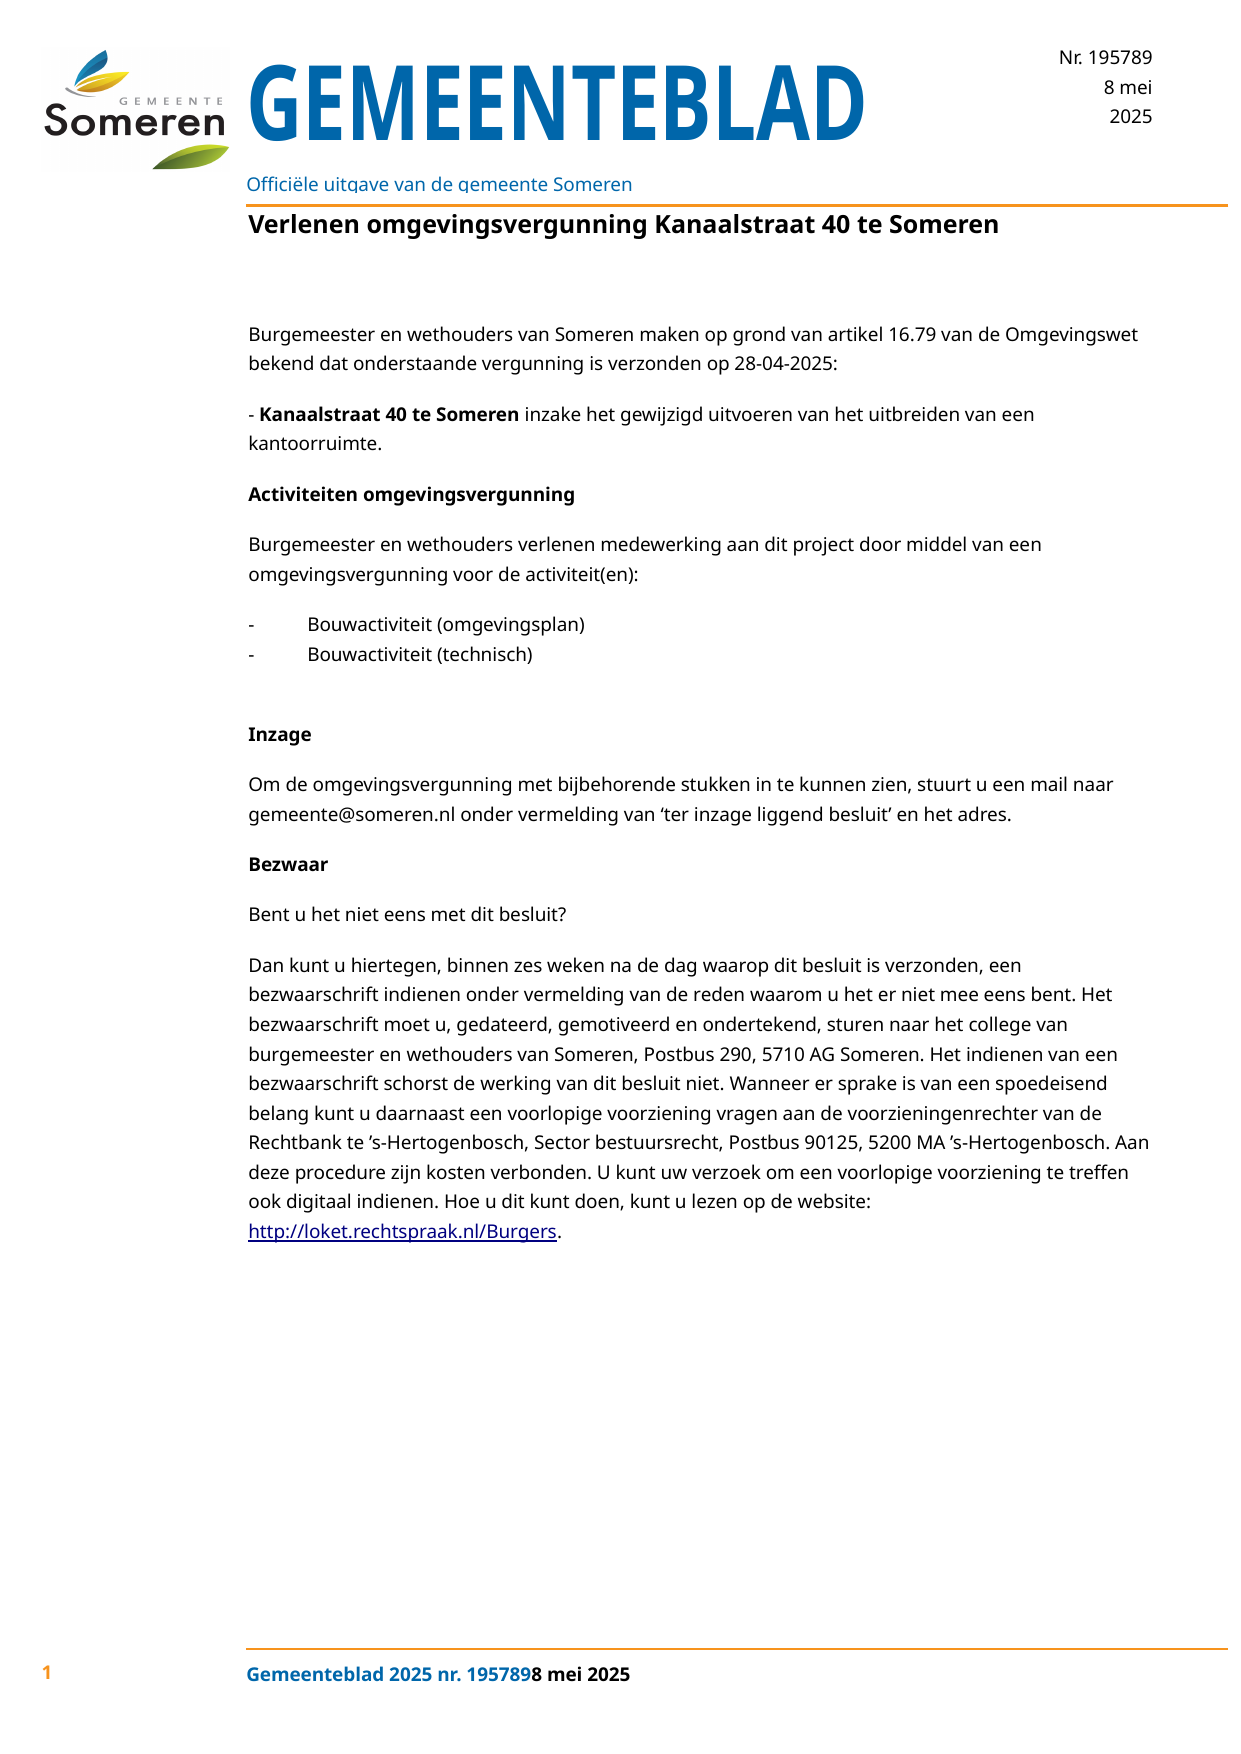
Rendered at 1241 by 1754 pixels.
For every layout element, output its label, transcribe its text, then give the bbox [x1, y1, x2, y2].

text Bezwaar [248, 851, 1152, 877]
list Bouwactiviteit (omgevingsplan) [248, 611, 1152, 637]
text Bent u het niet eens met dit besluit? [248, 902, 1152, 927]
list Bouwactiviteit (technisch) [248, 641, 1152, 666]
text Activiteiten omgevingsvergunning [248, 481, 1152, 506]
text Burgemeester en wethouders van Someren maken op grond van artikel 16.79 van de Omgevingswet bekend dat onderstaande vergunning is verzonden op 28-04-2025: [248, 321, 1152, 376]
text Inzage [248, 721, 1152, 746]
text Om de omgevingsvergunning met bijbehorende stukken in te kunnen zien, stuurt u een mail naar gemeente@someren.nl onder vermelding van ‘ter inzage liggend besluit’ en het adres. [248, 771, 1152, 826]
text - Kanaalstraat 40 te Someren inzake het gewijzigd uitvoeren van het uitbreiden van een kantoorruimte. [248, 401, 1152, 456]
picture [41, 47, 231, 172]
text Dan kunt u hiertegen, binnen zes weken na de dag waarop dit besluit is verzonden, een bezwaarschrift indienen onder vermelding van de reden waarom u het er niet mee eens bent. Het bezwaarschrift moet u, gedateerd, gemotiveerd en ondertekend, sturen naar het college van burgemeester en wethouders van Someren, Postbus 290, 5710 AG Someren. Het indienen van een bezwaarschrift schorst de werking van dit besluit niet. Wanneer er sprake is van een spoedeisend belang kunt u daarnaast een voorlopige voorziening vragen aan de voorzieningenrechter van de Rechtbank te ’s-Hertogenbosch, Sector bestuursrecht, Postbus 90125, 5200 MA ’s-Hertogenbosch. Aan deze procedure zijn kosten verbonden. U kunt uw verzoek om een voorlopige voorziening te treffen ook digitaal indienen. Hoe u dit kunt doen, kunt u lezen op de website: http://loket.rechtspraak.nl/Burgers. [248, 952, 1152, 1244]
text Verlenen omgevingsvergunning Kanaalstraat 40 te Someren [248, 207, 1152, 241]
text Burgemeester en wethouders verlenen medewerking aan dit project door middel van een omgevingsvergunning voor de activiteit(en): [248, 531, 1152, 586]
